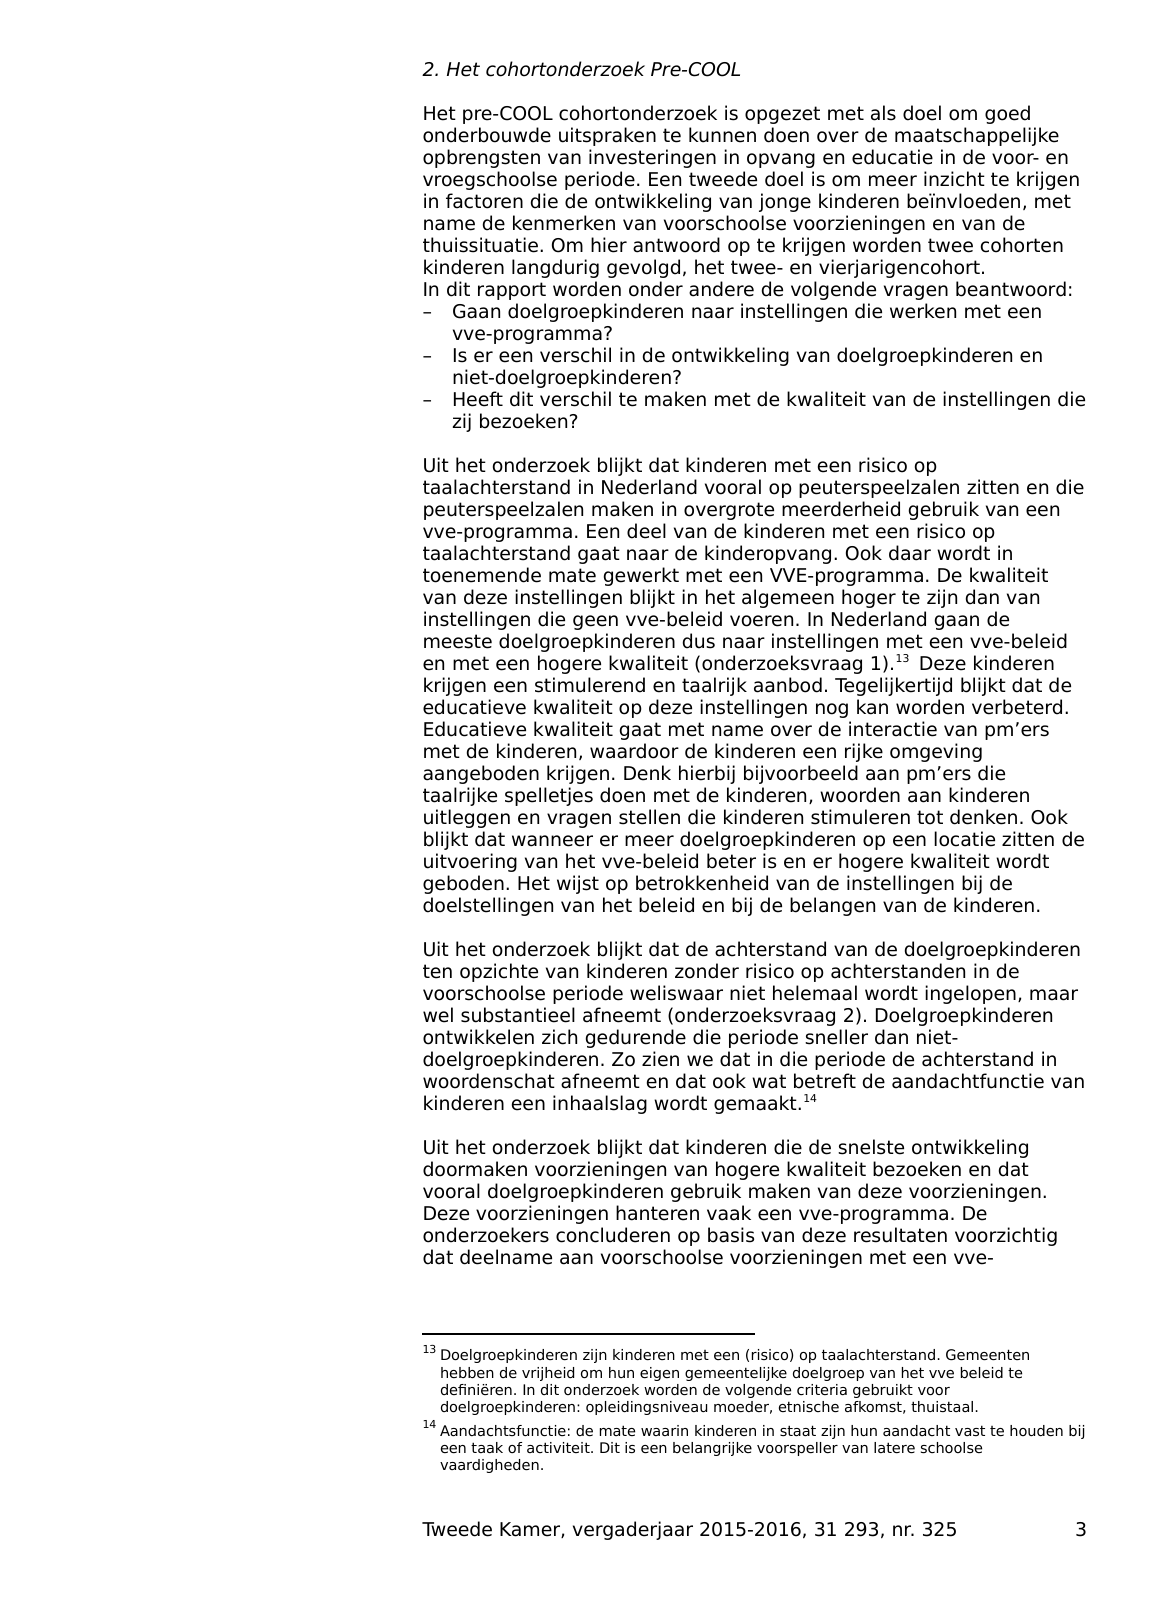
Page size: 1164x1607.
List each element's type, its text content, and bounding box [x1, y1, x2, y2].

text Uit het onderzoek blijkt dat kinderen die de snelste ontwikkeling doormaken voorzieningen van hogere kwaliteit bezoeken en dat vooral doelgroepkinderen gebruik maken van deze voorzieningen. Deze voorzieningen hanteren vaak een vve-programma. De onderzoekers concluderen op basis van deze resultaten voorzichtig dat deelname aan voorschoolse voorzieningen met een vve- [422, 1137, 1087, 1269]
text Het pre-COOL cohortonderzoek is opgezet met als doel om goed onderbouwde uitspraken te kunnen doen over de maatschappelijke opbrengsten van investeringen in opvang en educatie in de voor- en vroegschoolse periode. Een tweede doel is om meer inzicht te krijgen in factoren die de ontwikkeling van jonge kinderen beïnvloeden, met name de kenmerken van voorschoolse voorzieningen en van de thuissituatie. Om hier antwoord op te krijgen worden twee cohorten kinderen langdurig gevolgd, het twee- en vierjarigencohort. [422, 103, 1087, 279]
text – Heeft dit verschil te maken met de kwaliteit van de instellingen die zij bezoeken? [422, 389, 1087, 433]
subtitle 2. Het cohortonderzoek Pre-COOL [422, 59, 1087, 81]
text Uit het onderzoek blijkt dat kinderen met een risico op taalachterstand in Nederland vooral op peuterspeelzalen zitten en die peuterspeelzalen maken in overgrote meerderheid gebruik van een vve-programma. Een deel van de kinderen met een risico op taalachterstand gaat naar de kinderopvang. Ook daar wordt in toenemende mate gewerkt met een VVE-programma. De kwaliteit van deze instellingen blijkt in het algemeen hoger te zijn dan van instellingen die geen vve-beleid voeren. In Nederland gaan de meeste doelgroepkinderen dus naar instellingen met een vve-beleid en met een hogere kwaliteit (onderzoeksvraag 1). Deze kinderen krijgen een stimulerend en taalrijk aanbod. Tegelijkertijd blijkt dat de educatieve kwaliteit op deze instellingen nog kan worden verbeterd. Educatieve kwaliteit gaat met name over de interactie van pm’ers met de kinderen, waardoor de kinderen een rijke omgeving aangeboden krijgen. Denk hierbij bijvoorbeeld aan pm’ers die taalrijke spelletjes doen met de kinderen, woorden aan kinderen uitleggen en vragen stellen die kinderen stimuleren tot denken. Ook blijkt dat wanneer er meer doelgroepkinderen op een locatie zitten de uitvoering van het vve-beleid beter is en er hogere kwaliteit wordt geboden. Het wijst op betrokkenheid van de instellingen bij de doelstellingen van het beleid en bij de belangen van de kinderen. [422, 455, 1087, 917]
text – Gaan doelgroepkinderen naar instellingen die werken met een vve-programma? [422, 301, 1087, 345]
text In dit rapport worden onder andere de volgende vragen beantwoord: [422, 279, 1087, 301]
text Aandachtsfunctie: de mate waarin kinderen in staat zijn hun aandacht vast te houden bij een taak of activiteit. Dit is een belangrijke voorspeller van latere schoolse vaardigheden. [422, 1418, 1087, 1474]
text Uit het onderzoek blijkt dat de achterstand van de doelgroepkinderen ten opzichte van kinderen zonder risico op achterstanden in de voorschoolse periode weliswaar niet helemaal wordt ingelopen, maar wel substantieel afneemt (onderzoeksvraag 2). Doelgroepkinderen ontwikkelen zich gedurende die periode sneller dan niet-doelgroepkinderen. Zo zien we dat in die periode de achterstand in woordenschat afneemt en dat ook wat betreft de aandachtfunctie van kinderen een inhaalslag wordt gemaakt. [422, 939, 1087, 1115]
text – Is er een verschil in de ontwikkeling van doelgroepkinderen en niet-doelgroepkinderen? [422, 345, 1087, 389]
text Doelgroepkinderen zijn kinderen met een (risico) op taalachterstand. Gemeenten hebben de vrijheid om hun eigen gemeentelijke doelgroep van het vve beleid te definiëren. In dit onderzoek worden de volgende criteria gebruikt voor doelgroepkinderen: opleidingsniveau moeder, etnische afkomst, thuistaal. [422, 1343, 1087, 1416]
